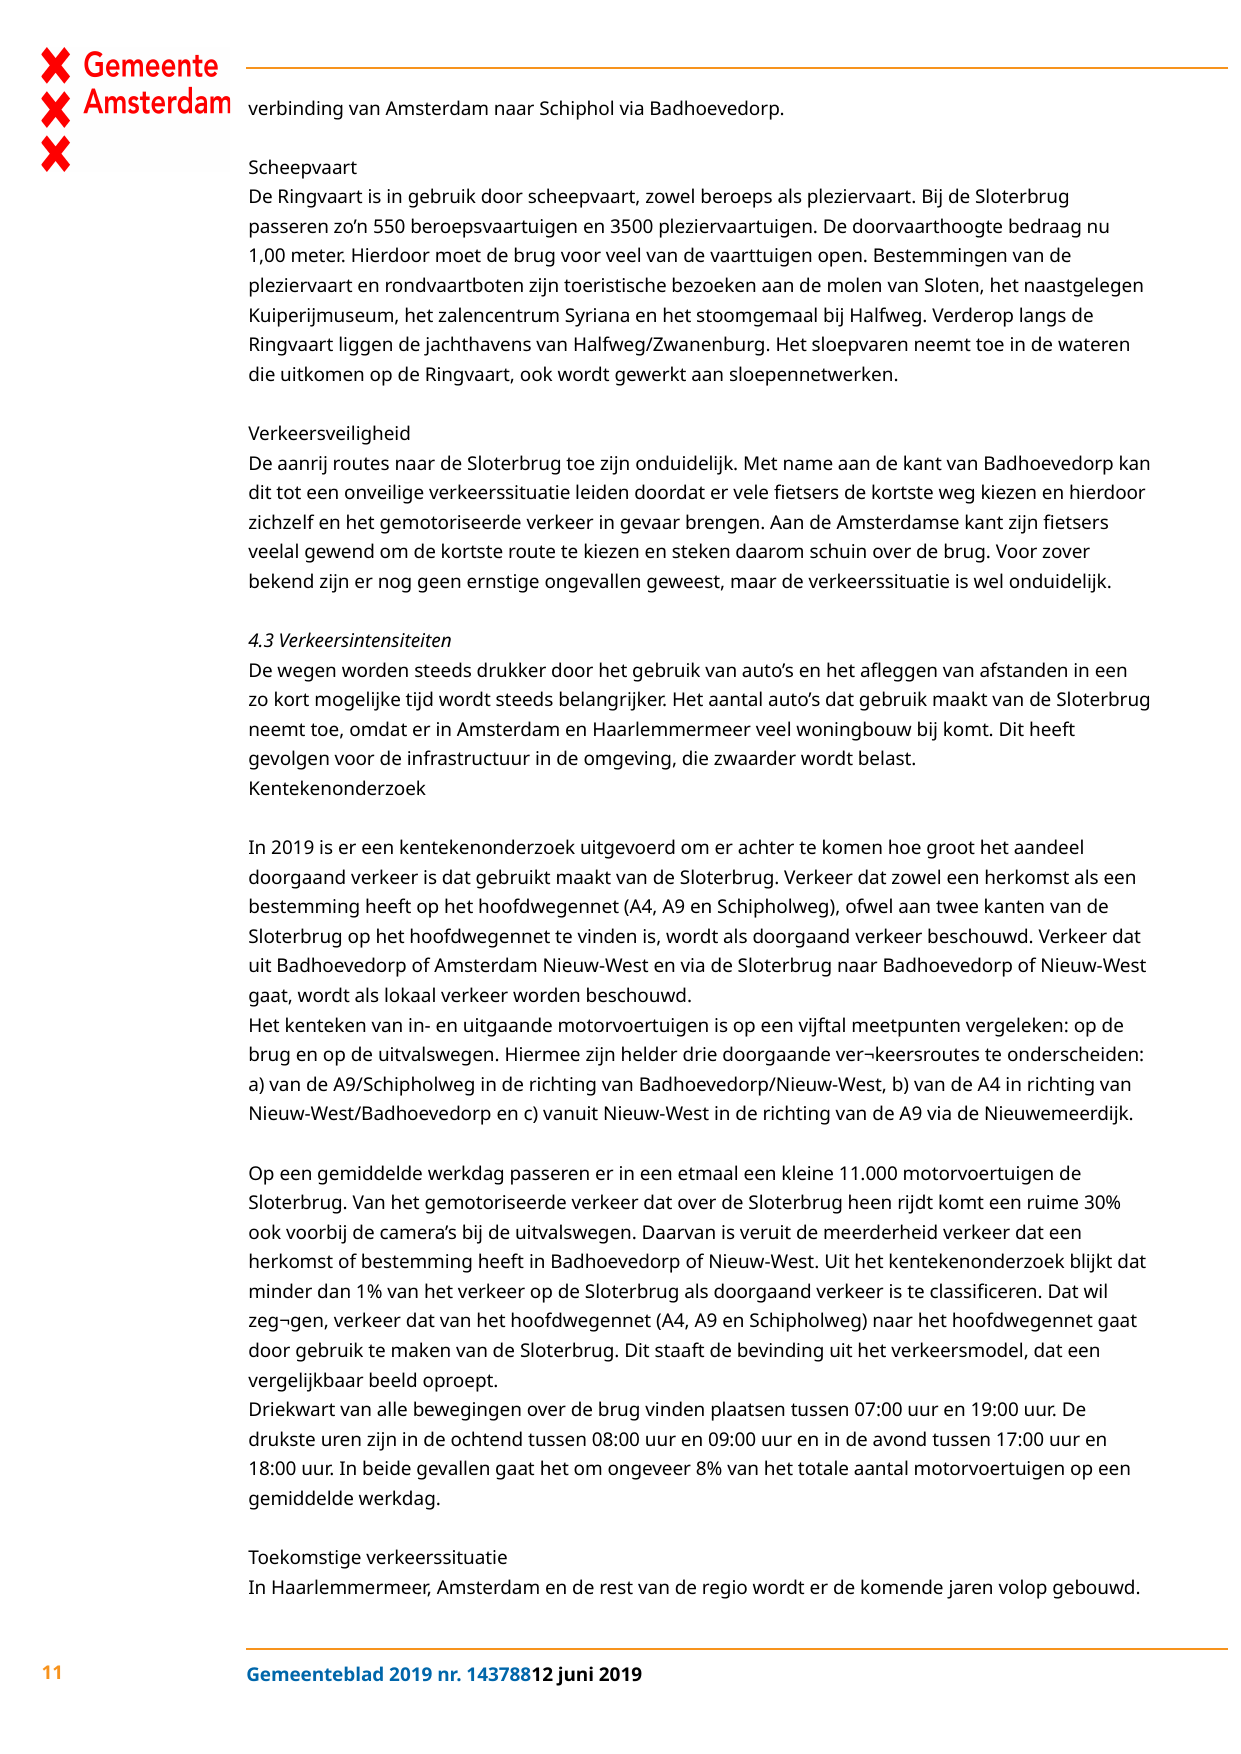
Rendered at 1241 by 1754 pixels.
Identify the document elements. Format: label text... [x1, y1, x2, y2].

text De wegen worden steeds drukker door het gebruik van auto’s en het afleggen van afstanden in een zo kort mogelijke tijd wordt steeds belangrijker. Het aantal auto’s dat gebruik maakt van de Sloterbrug neemt toe, omdat er in Amsterdam en Haarlemmermeer veel woningbouw bij komt. Dit heeft gevolgen voor de infrastructuur in de omgeving, die zwaarder wordt belast. [248, 657, 1152, 771]
text Driekwart van alle bewegingen over de brug vinden plaatsen tussen 07:00 uur en 19:00 uur. De drukste uren zijn in de ochtend tussen 08:00 uur en 09:00 uur en in de avond tussen 17:00 uur en 18:00 uur. In beide gevallen gaat het om ongeveer 8% van het totale aantal motorvoertuigen op een gemiddelde werkdag. [248, 1396, 1152, 1511]
text Scheepvaart [248, 154, 1152, 180]
text 4.3 Verkeersintensiteiten [248, 627, 1152, 653]
text In 2019 is er een kentekenonderzoek uitgevoerd om er achter te komen hoe groot het aandeel doorgaand verkeer is dat gebruikt maakt van de Sloterbrug. Verkeer dat zowel een herkomst als een bestemming heeft op het hoofdwegennet (A4, A9 en Schipholweg), ofwel aan twee kanten van de Sloterbrug op het hoofdwegennet te vinden is, wordt als doorgaand verkeer beschouwd. Verkeer dat uit Badhoevedorp of Amsterdam Nieuw-West en via de Sloterbrug naar Badhoevedorp of Nieuw-West gaat, wordt als lokaal verkeer worden beschouwd. [248, 834, 1152, 1008]
text Toekomstige verkeerssituatie [248, 1544, 1152, 1570]
text De aanrij routes naar de Sloterbrug toe zijn onduidelijk. Met name aan de kant van Badhoevedorp kan dit tot een onveilige verkeerssituatie leiden doordat er vele fietsers de kortste weg kiezen en hierdoor zichzelf en het gemotoriseerde verkeer in gevaar brengen. Aan de Amsterdamse kant zijn fietsers veelal gewend om de kortste route te kiezen en steken daarom schuin over de brug. Voor zover bekend zijn er nog geen ernstige ongevallen geweest, maar de verkeerssituatie is wel onduidelijk. [248, 450, 1152, 594]
text In Haarlemmermeer, Amsterdam en de rest van de regio wordt er de komende jaren volop gebouwd. [248, 1574, 1152, 1600]
text De Ringvaart is in gebruik door scheepvaart, zowel beroeps als pleziervaart. Bij de Sloterbrug passeren zo’n 550 beroepsvaartuigen en 3500 pleziervaartuigen. De doorvaarthoogte bedraag nu 1,00 meter. Hierdoor moet de brug voor veel van de vaarttuigen open. Bestemmingen van de pleziervaart en rondvaartboten zijn toeristische bezoeken aan de molen van Sloten, het naastgelegen Kuiperijmuseum, het zalencentrum Syriana en het stoomgemaal bij Halfweg. Verderop langs de Ringvaart liggen de jachthavens van Halfweg/Zwanenburg. Het sloepvaren neemt toe in de wateren die uitkomen op de Ringvaart, ook wordt gewerkt aan sloepennetwerken. [248, 183, 1152, 387]
text verbinding van Amsterdam naar Schiphol via Badhoevedorp. [248, 95, 1152, 121]
text Kentekenonderzoek [248, 775, 1152, 801]
text Verkeersveiligheid [248, 420, 1152, 446]
text Het kenteken van in- en uitgaande motorvoertuigen is op een vijftal meetpunten vergeleken: op de brug en op de uitvalswegen. Hiermee zijn helder drie doorgaande ver¬keersroutes te onderscheiden: a) van de A9/Schipholweg in de richting van Badhoevedorp/Nieuw-West, b) van de A4 in richting van Nieuw-West/Badhoevedorp en c) vanuit Nieuw-West in de richting van de A9 via de Nieuwemeerdijk. [248, 1012, 1152, 1126]
picture [41, 47, 231, 172]
text Op een gemiddelde werkdag passeren er in een etmaal een kleine 11.000 motorvoertuigen de Sloterbrug. Van het gemotoriseerde verkeer dat over de Sloterbrug heen rijdt komt een ruime 30% ook voorbij de camera’s bij de uitvalswegen. Daarvan is veruit de meerderheid verkeer dat een herkomst of bestemming heeft in Badhoevedorp of Nieuw-West. Uit het kentekenonderzoek blijkt dat minder dan 1% van het verkeer op de Sloterbrug als doorgaand verkeer is te classificeren. Dat wil zeg¬gen, verkeer dat van het hoofdwegennet (A4, A9 en Schipholweg) naar het hoofdwegennet gaat door gebruik te maken van de Sloterbrug. Dit staaft de bevinding uit het verkeersmodel, dat een vergelijkbaar beeld oproept. [248, 1160, 1152, 1393]
